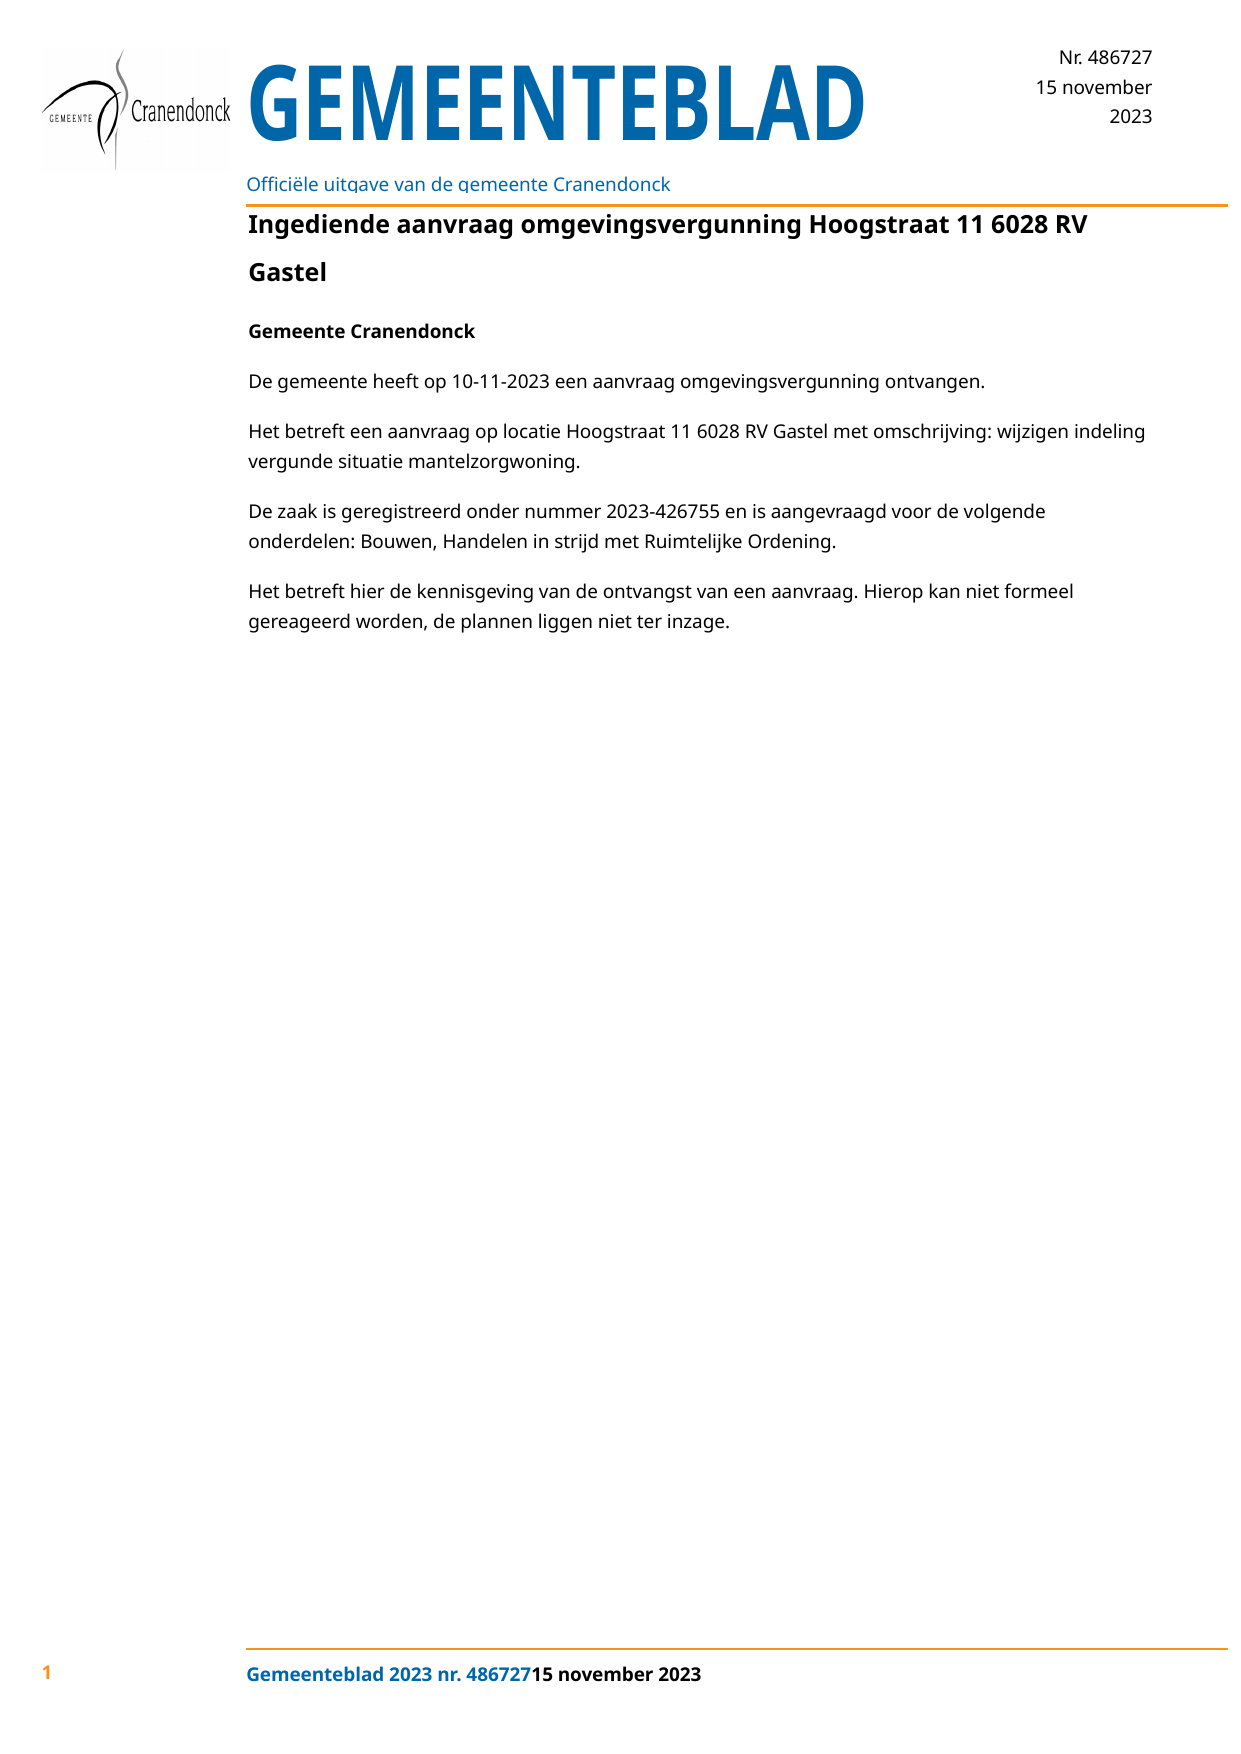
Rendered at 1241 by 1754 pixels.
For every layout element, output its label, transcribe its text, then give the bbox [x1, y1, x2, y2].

picture [41, 47, 231, 172]
text Het betreft een aanvraag op locatie Hoogstraat 11 6028 RV Gastel met omschrijving: wijzigen indeling vergunde situatie mantelzorgwoning. [248, 419, 1152, 474]
text De zaak is geregistreerd onder nummer 2023-426755 en is aangevraagd voor de volgende onderdelen: Bouwen, Handelen in strijd met Ruimtelijke Ordening. [248, 499, 1152, 554]
text Gemeente Cranendonck [248, 318, 1152, 344]
text De gemeente heeft op 10-11-2023 een aanvraag omgevingsvergunning ontvangen. [248, 368, 1152, 394]
text Het betreft hier de kennisgeving van de ontvangst van een aanvraag. Hierop kan niet formeel gereageerd worden, de plannen liggen niet ter inzage. [248, 579, 1152, 634]
text Ingediende aanvraag omgevingsvergunning Hoogstraat 11 6028 RV Gastel [248, 207, 1152, 288]
